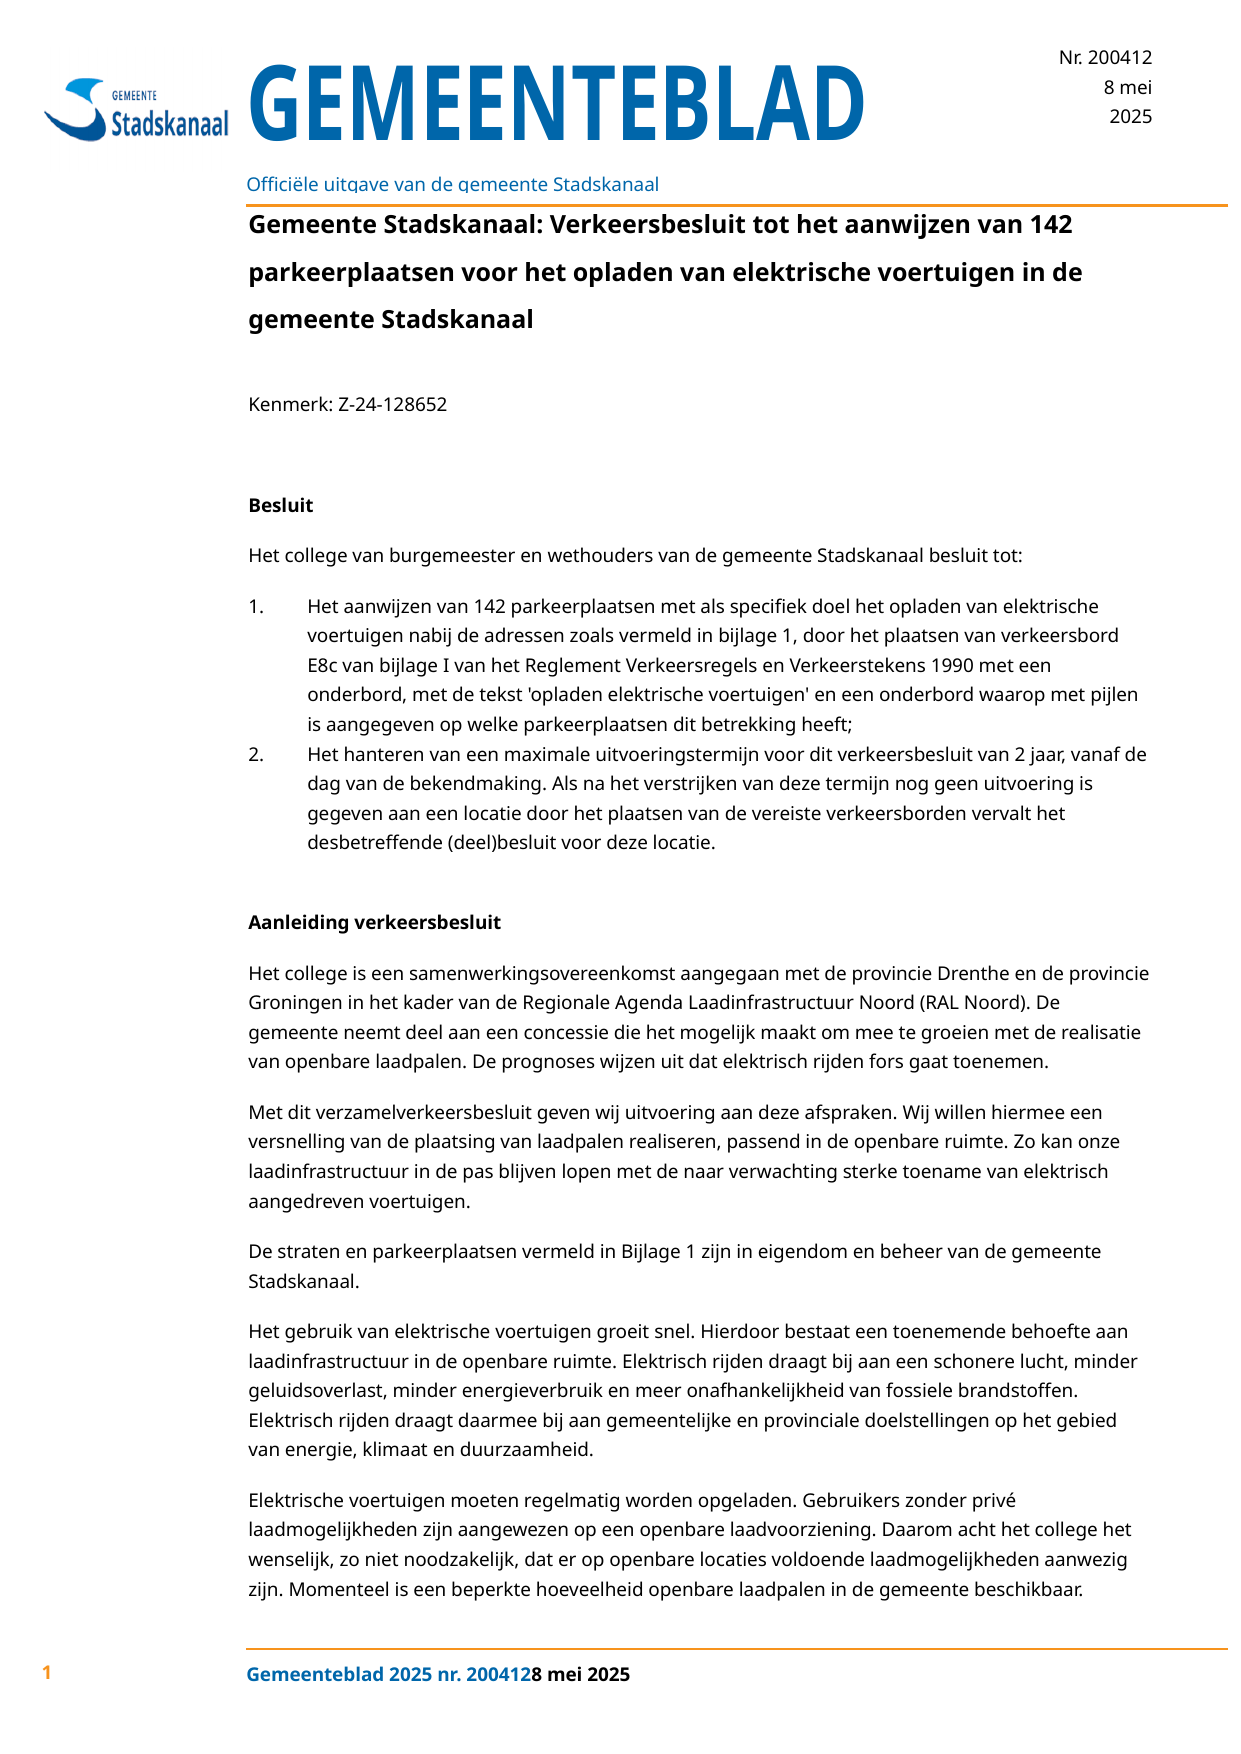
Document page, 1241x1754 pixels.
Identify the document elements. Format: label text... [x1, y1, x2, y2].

text De straten en parkeerplaatsen vermeld in Bijlage 1 zijn in eigendom en beheer van de gemeente Stadskanaal. [248, 1238, 1152, 1294]
text Het gebruik van elektrische voertuigen groeit snel. Hierdoor bestaat een toenemende behoefte aan laadinfrastructuur in de openbare ruimte. Elektrisch rijden draagt bij aan een schonere lucht, minder geluidsoverlast, minder energieverbruik en meer onafhankelijkheid van fossiele brandstoffen. Elektrisch rijden draagt daarmee bij aan gemeentelijke en provinciale doelstellingen op het gebied van energie, klimaat en duurzaamheid. [248, 1318, 1152, 1462]
picture [41, 47, 231, 172]
text Elektrische voertuigen moeten regelmatig worden opgeladen. Gebruikers zonder privé laadmogelijkheden zijn aangewezen op een openbare laadvoorziening. Daarom acht het college het wenselijk, zo niet noodzakelijk, dat er op openbare locaties voldoende laadmogelijkheden aanwezig zijn. Momenteel is een beperkte hoeveelheid openbare laadpalen in de gemeente beschikbaar. [248, 1487, 1152, 1602]
list Het hanteren van een maximale uitvoeringstermijn voor dit verkeersbesluit van 2 jaar, vanaf de dag van de bekendmaking. Als na het verstrijken van deze termijn nog geen uitvoering is gegeven aan een locatie door het plaatsen van de vereiste verkeersborden vervalt het desbetreffende (deel)besluit voor deze locatie. [248, 741, 1152, 855]
text Gemeente Stadskanaal: Verkeersbesluit tot het aanwijzen van 142 parkeerplaatsen voor het opladen van elektrische voertuigen in de gemeente Stadskanaal [248, 207, 1152, 336]
list Het aanwijzen van 142 parkeerplaatsen met als specifiek doel het opladen van elektrische voertuigen nabij de adressen zoals vermeld in bijlage 1, door het plaatsen van verkeersbord E8c van bijlage I van het Reglement Verkeersregels en Verkeerstekens 1990 met een onderbord, met de tekst 'opladen elektrische voertuigen' en een onderbord waarop met pijlen is aangegeven op welke parkeerplaatsen dit betrekking heeft; [248, 593, 1152, 737]
text Kenmerk: Z-24-128652 [248, 391, 1152, 417]
text Het college van burgemeester en wethouders van de gemeente Stadskanaal besluit tot: [248, 542, 1152, 568]
text Het college is een samenwerkingsovereenkomst aangegaan met de provincie Drenthe en de provincie Groningen in het kader van de Regionale Agenda Laadinfrastructuur Noord (RAL Noord). De gemeente neemt deel aan een concessie die het mogelijk maakt om mee te groeien met de realisatie van openbare laadpalen. De prognoses wijzen uit dat elektrisch rijden fors gaat toenemen. [248, 960, 1152, 1074]
text Met dit verzamelverkeersbesluit geven wij uitvoering aan deze afspraken. Wij willen hiermee een versnelling van de plaatsing van laadpalen realiseren, passend in de openbare ruimte. Zo kan onze laadinfrastructuur in de pas blijven lopen met de naar verwachting sterke toename van elektrisch aangedreven voertuigen. [248, 1099, 1152, 1214]
text Besluit [248, 492, 1152, 518]
text Aanleiding verkeersbesluit [248, 909, 1152, 935]
